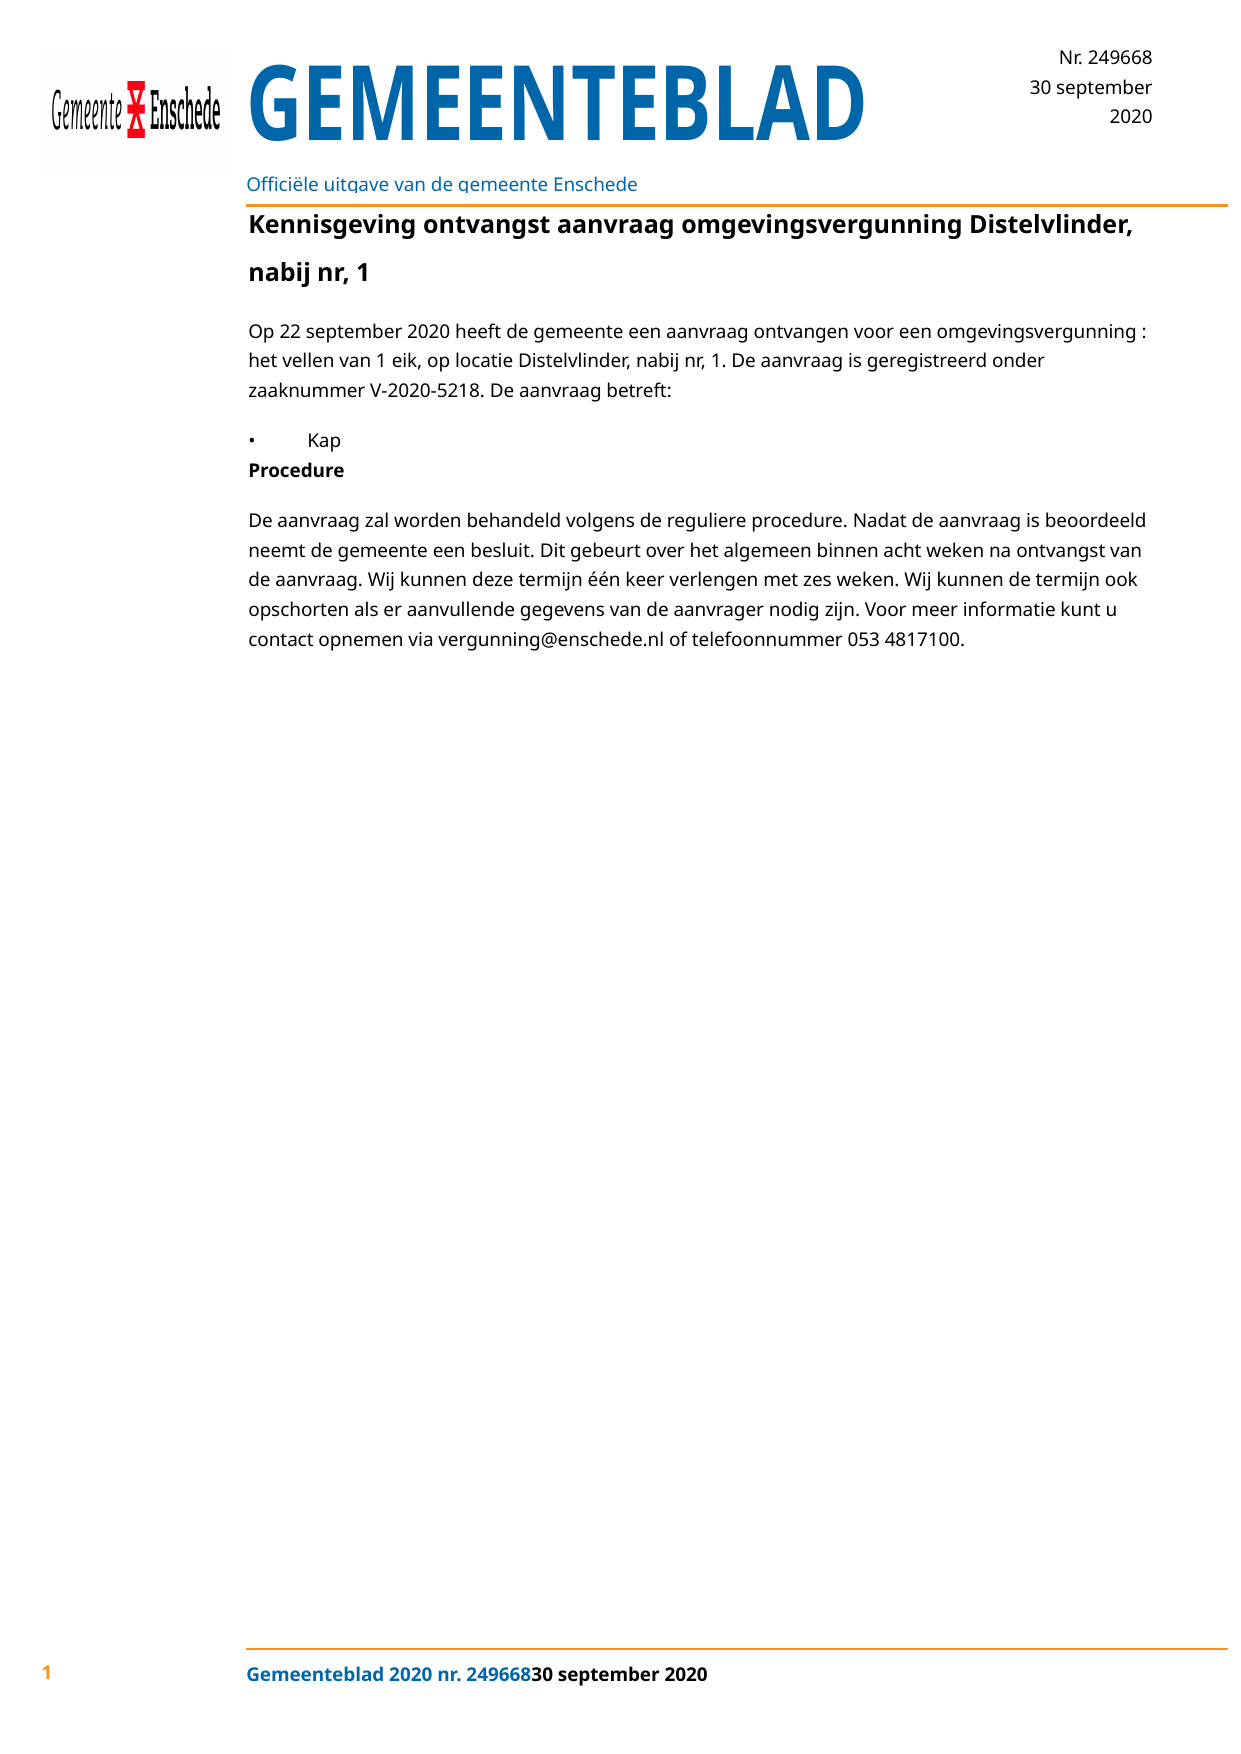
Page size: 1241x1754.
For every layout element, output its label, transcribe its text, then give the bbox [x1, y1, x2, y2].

text Procedure [248, 457, 1152, 483]
text De aanvraag zal worden behandeld volgens de reguliere procedure. Nadat de aanvraag is beoordeeld neemt de gemeente een besluit. Dit gebeurt over het algemeen binnen acht weken na ontvangst van de aanvraag. Wij kunnen deze termijn één keer verlengen met zes weken. Wij kunnen de termijn ook opschorten als er aanvullende gegevens van de aanvrager nodig zijn. Voor meer informatie kunt u contact opnemen via vergunning@enschede.nl of telefoonnummer 053 4817100. [248, 507, 1152, 652]
list Kap [248, 427, 1152, 453]
text Op 22 september 2020 heeft de gemeente een aanvraag ontvangen voor een omgevingsvergunning : het vellen van 1 eik, op locatie Distelvlinder, nabij nr, 1. De aanvraag is geregistreerd onder zaaknummer V-2020-5218. De aanvraag betreft: [248, 318, 1152, 403]
text Kennisgeving ontvangst aanvraag omgevingsvergunning Distelvlinder, nabij nr, 1 [248, 207, 1152, 288]
picture [41, 47, 231, 172]
